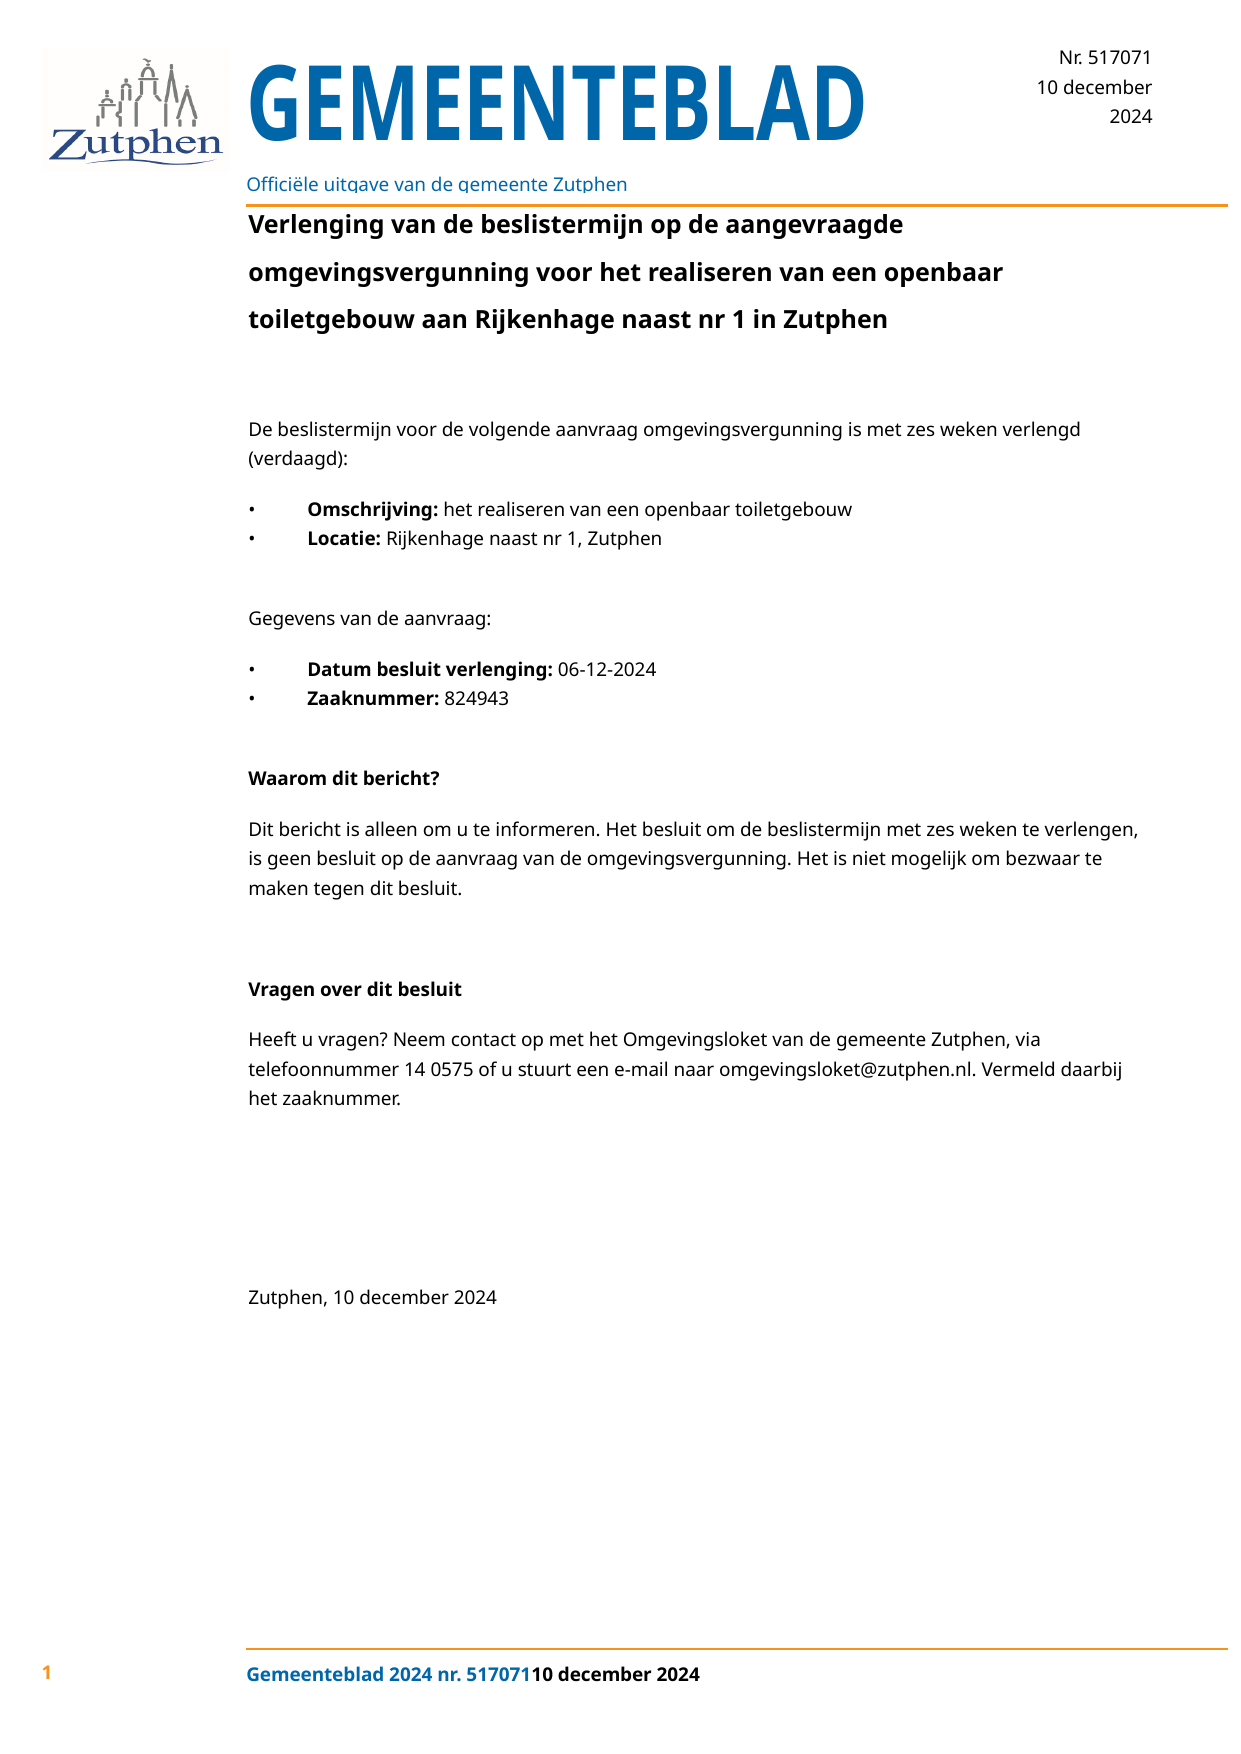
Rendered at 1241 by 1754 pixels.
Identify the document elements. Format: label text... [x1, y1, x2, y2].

text Zutphen, 10 december 2024 [248, 1284, 1152, 1310]
list Zaaknummer: 824943 [248, 686, 1152, 711]
text De beslistermijn voor de volgende aanvraag omgevingsvergunning is met zes weken verlengd (verdaagd): [248, 416, 1152, 471]
picture [41, 47, 231, 172]
list Locatie: Rijkenhage naast nr 1, Zutphen [248, 526, 1152, 551]
text Gegevens van de aanvraag: [248, 606, 1152, 631]
text Heeft u vragen? Neem contact op met het Omgevingsloket van de gemeente Zutphen, via telefoonnummer 14 0575 of u stuurt een e-mail naar omgevingsloket@zutphen.nl. Vermeld daarbij het zaaknummer. [248, 1026, 1152, 1111]
list Omschrijving: het realiseren van een openbaar toiletgebouw [248, 496, 1152, 522]
text Vragen over dit besluit [248, 976, 1152, 1002]
text Verlenging van de beslistermijn op de aangevraagde omgevingsvergunning voor het realiseren van een openbaar toiletgebouw aan Rijkenhage naast nr 1 in Zutphen [248, 207, 1152, 336]
list Datum besluit verlenging: 06-12-2024 [248, 656, 1152, 682]
text Dit bericht is alleen om u te informeren. Het besluit om de beslistermijn met zes weken te verlengen, is geen besluit op de aanvraag van de omgevingsvergunning. Het is niet mogelijk om bezwaar te maken tegen dit besluit. [248, 816, 1152, 901]
text Waarom dit bericht? [248, 766, 1152, 791]
